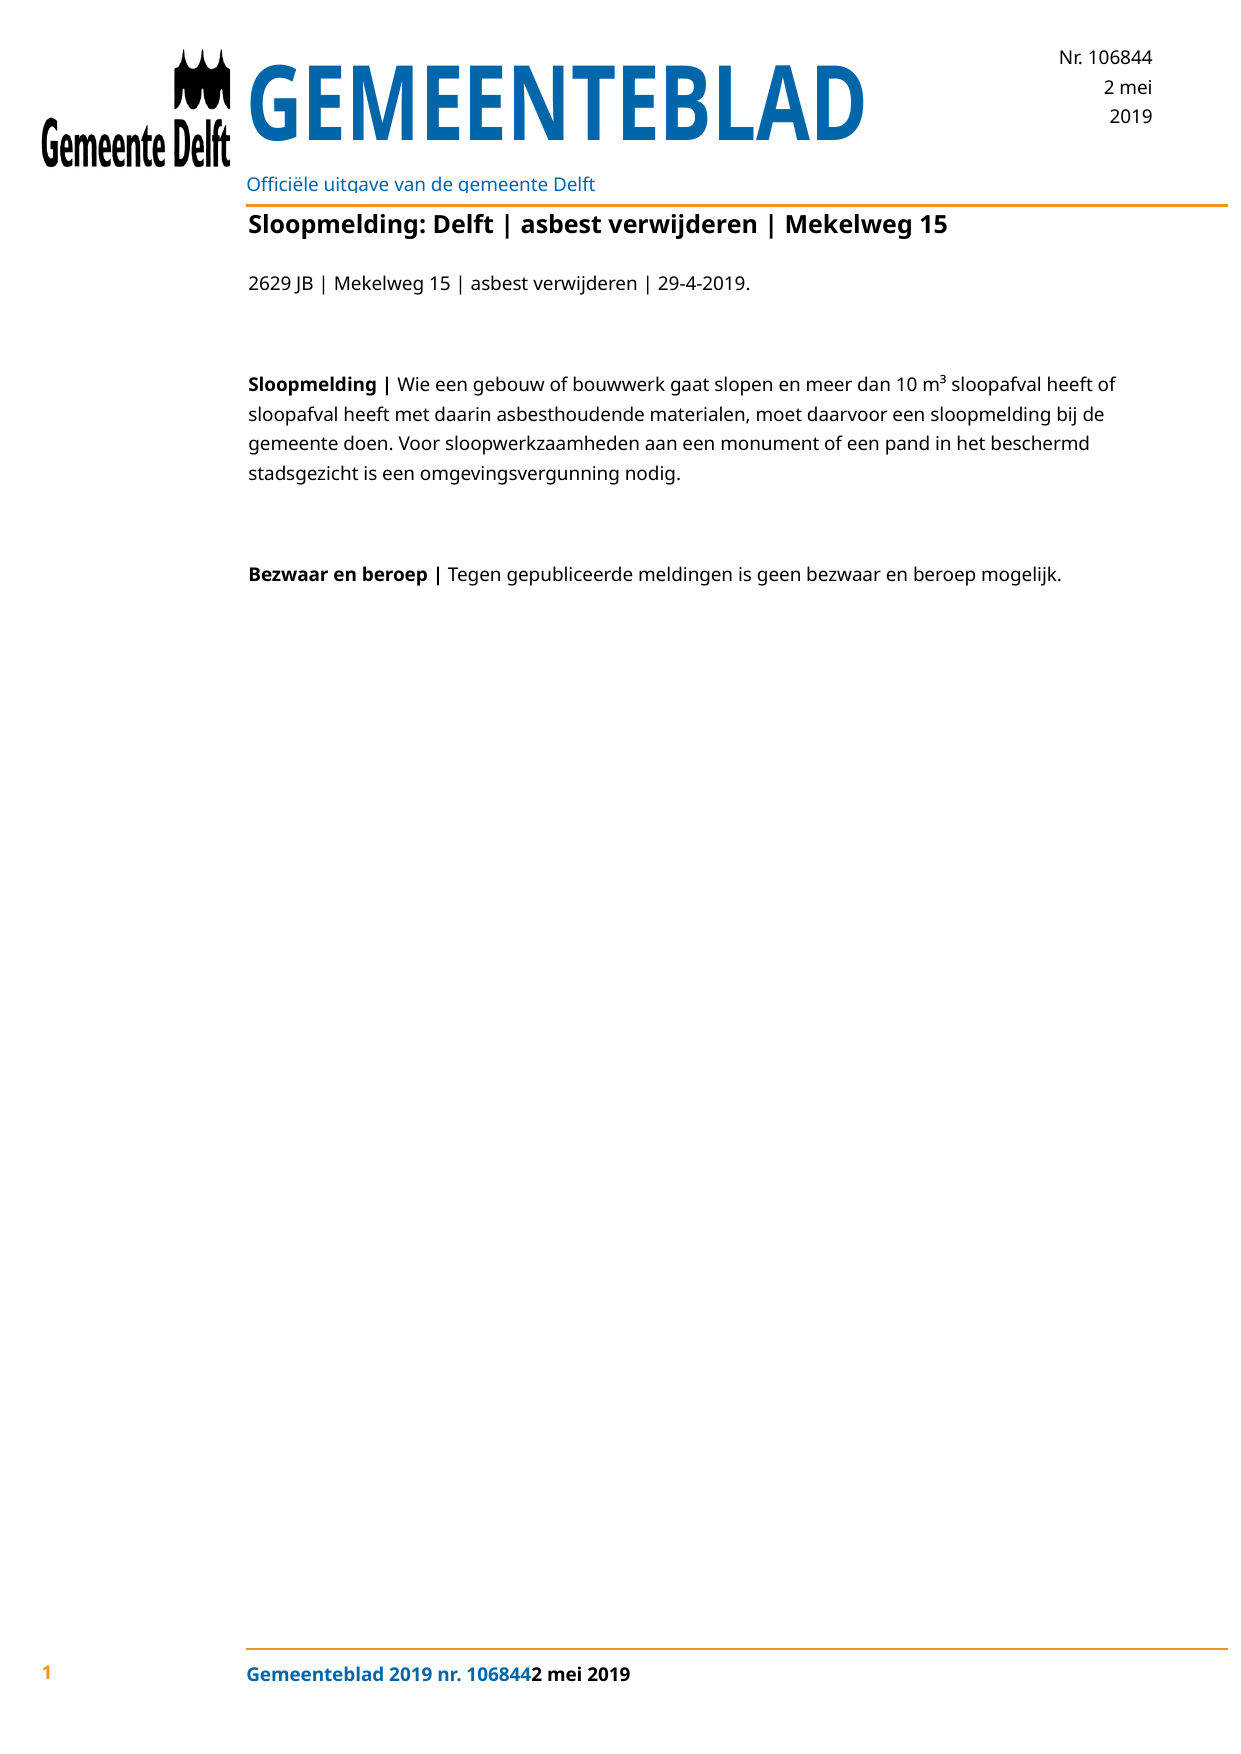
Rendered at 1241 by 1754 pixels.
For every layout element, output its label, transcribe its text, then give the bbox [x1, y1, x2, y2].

text Sloopmelding | Wie een gebouw of bouwwerk gaat slopen en meer dan 10 m³ sloopafval heeft of sloopafval heeft met daarin asbesthoudende materialen, moet daarvoor een sloopmelding bij de gemeente doen. Voor sloopwerkzaamheden aan een monument of een pand in het beschermd stadsgezicht is een omgevingsvergunning nodig. [248, 371, 1152, 486]
text 2629 JB | Mekelweg 15 | asbest verwijderen | 29-4-2019. [248, 270, 1152, 296]
text Bezwaar en beroep | Tegen gepubliceerde meldingen is geen bezwaar en beroep mogelijk. [248, 561, 1152, 586]
text Sloopmelding: Delft | asbest verwijderen | Mekelweg 15 [248, 207, 1152, 241]
picture [41, 47, 231, 172]
